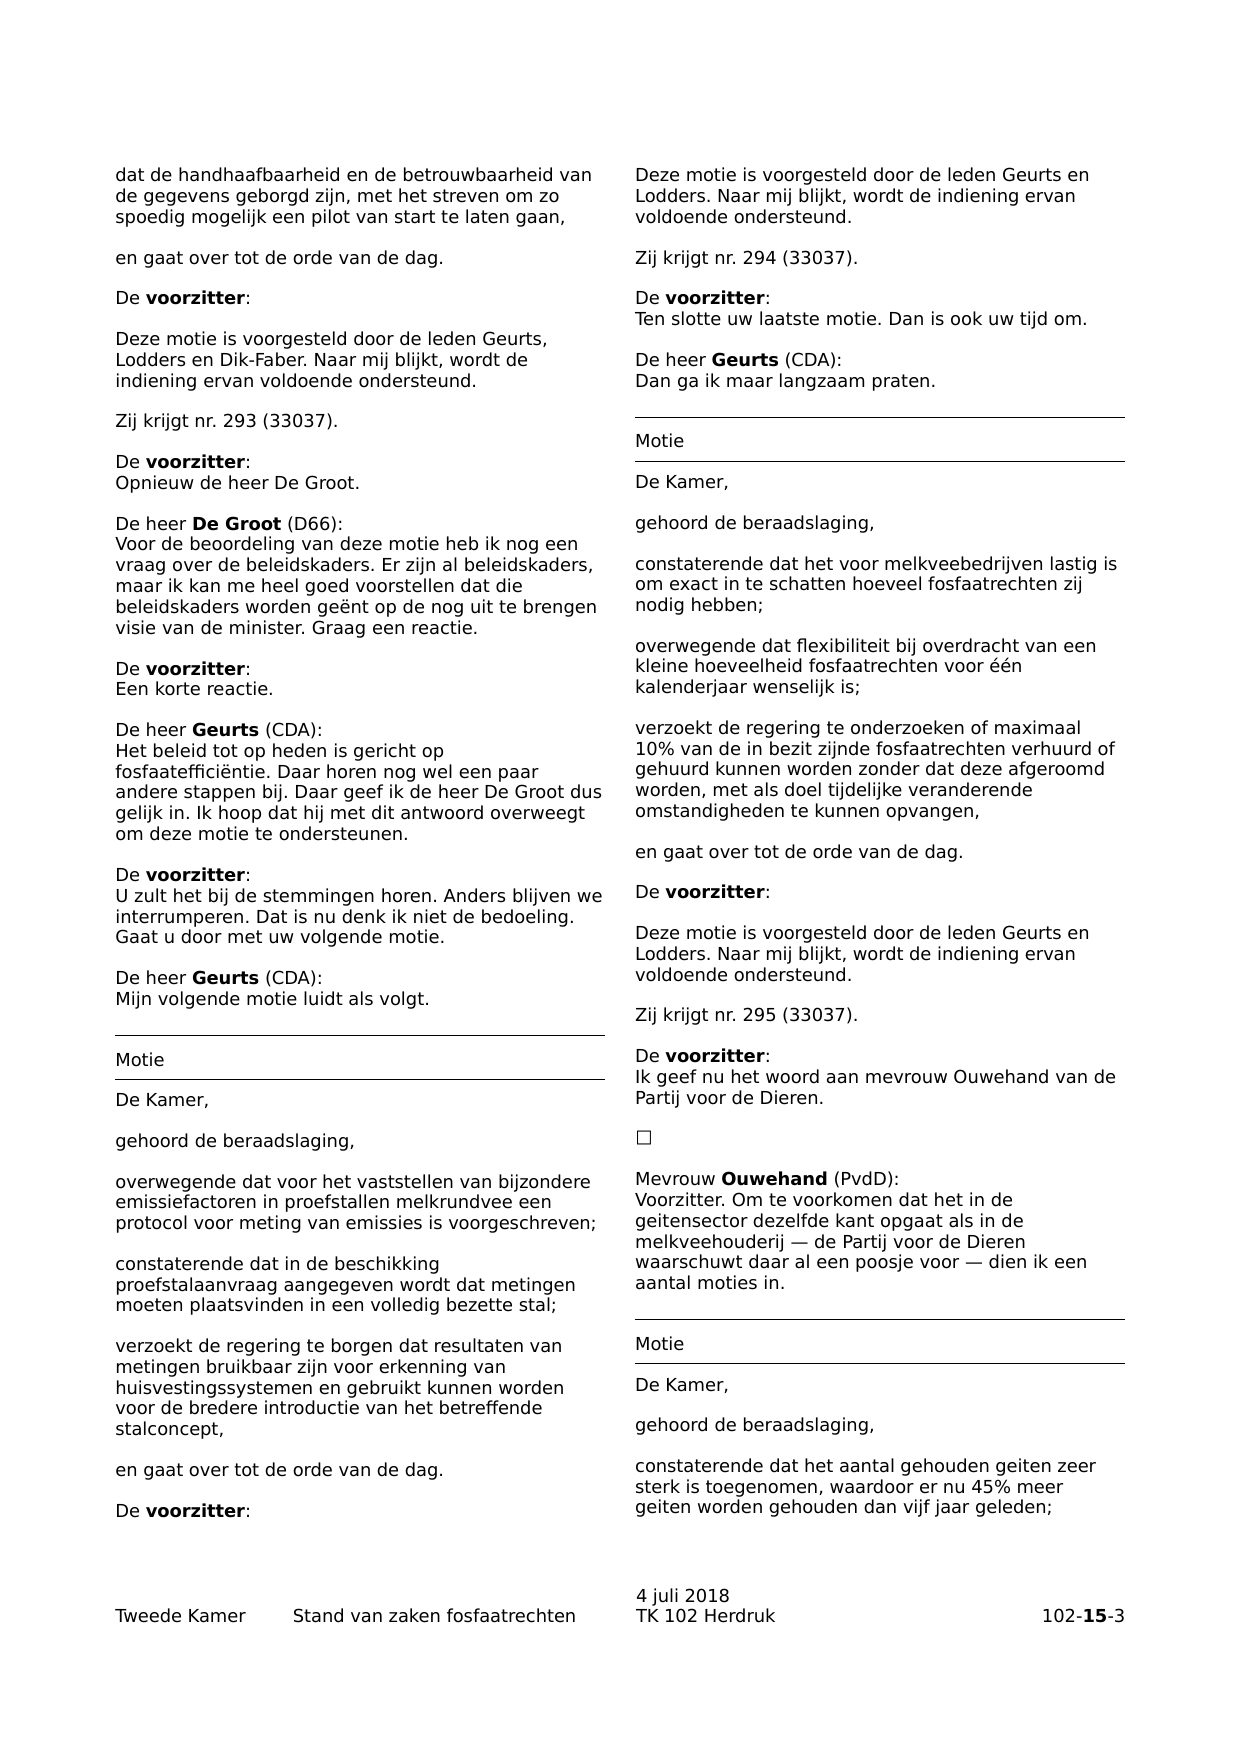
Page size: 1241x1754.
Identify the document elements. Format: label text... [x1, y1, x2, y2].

text De voorzitter: [635, 1046, 1125, 1067]
text Ik geef nu het woord aan mevrouw Ouwehand van de Partij voor de Dieren. [635, 1067, 1125, 1108]
text De Kamer, [635, 472, 1125, 493]
text Het beleid tot op heden is gericht op fosfaatefficiëntie. Daar horen nog wel een paar andere stappen bij. Daar geef ik de heer De Groot dus gelijk in. Ik hoop dat hij met dit antwoord overweegt om deze motie te ondersteunen. [115, 741, 605, 845]
text De voorzitter: [115, 288, 605, 309]
text verzoekt de regering te onderzoeken of maximaal 10% van de in bezit zijnde fosfaatrechten verhuurd of gehuurd kunnen worden zonder dat deze afgeroomd worden, met als doel tijdelijke veranderende omstandigheden te kunnen opvangen, [635, 718, 1125, 821]
text U zult het bij de stemmingen horen. Anders blijven we interrumperen. Dat is nu denk ik niet de bedoeling. Gaat u door met uw volgende motie. [115, 886, 605, 948]
text constaterende dat het voor melkveebedrijven lastig is om exact in te schatten hoeveel fosfaatrechten zij nodig hebben; [635, 553, 1125, 616]
text Motie [635, 1334, 1125, 1354]
text Voor de beoordeling van deze motie heb ik nog een vraag over de beleidskaders. Er zijn al beleidskaders, maar ik kan me heel goed voorstellen dat die beleidskaders worden geënt op de nog uit te brengen visie van de minister. Graag een reactie. [115, 534, 605, 638]
text De heer Geurts (CDA): [115, 968, 605, 989]
text dat de handhaafbaarheid en de betrouwbaarheid van de gegevens geborgd zijn, met het streven om zo spoedig mogelijk een pilot van start te laten gaan, [115, 165, 605, 227]
text De voorzitter: [635, 882, 1125, 903]
text De voorzitter: [115, 452, 605, 473]
text Een korte reactie. [115, 679, 605, 700]
text Voorzitter. Om te voorkomen dat het in de geitensector dezelfde kant opgaat als in de melkveehouderij — de Partij voor de Dieren waarschuwt daar al een poosje voor — dien ik een aantal moties in. [635, 1190, 1125, 1294]
text Deze motie is voorgesteld door de leden Geurts en Lodders. Naar mij blijkt, wordt de indiening ervan voldoende ondersteund. [635, 165, 1125, 227]
text Mevrouw Ouwehand (PvdD): [635, 1169, 1125, 1190]
text Opnieuw de heer De Groot. [115, 473, 605, 493]
text Ten slotte uw laatste motie. Dan is ook uw tijd om. [635, 309, 1125, 330]
text Zij krijgt nr. 295 (33037). [635, 1005, 1125, 1026]
text Zij krijgt nr. 293 (33037). [115, 411, 605, 432]
text De voorzitter: [115, 1500, 605, 1521]
text De voorzitter: [115, 865, 605, 886]
text constaterende dat in de beschikking proefstalaanvraag aangegeven wordt dat metingen moeten plaatsvinden in een volledig bezette stal; [115, 1254, 605, 1316]
text verzoekt de regering te borgen dat resultaten van metingen bruikbaar zijn voor erkenning van huisvestingssystemen en gebruikt kunnen worden voor de bredere introductie van het betreffende stalconcept, [115, 1336, 605, 1440]
text gehoord de beraadslaging, [635, 1415, 1125, 1436]
text overwegende dat flexibiliteit bij overdracht van een kleine hoeveelheid fosfaatrechten voor één kalenderjaar wenselijk is; [635, 636, 1125, 698]
text ⬜ [635, 1128, 1125, 1149]
text De heer Geurts (CDA): [635, 350, 1125, 371]
text constaterende dat het aantal gehouden geiten zeer sterk is toegenomen, waardoor er nu 45% meer geiten worden gehouden dan vijf jaar geleden; [635, 1456, 1125, 1518]
text De heer Geurts (CDA): [115, 720, 605, 741]
text De voorzitter: [635, 288, 1125, 309]
text Dan ga ik maar langzaam praten. [635, 371, 1125, 391]
text De Kamer, [115, 1090, 605, 1111]
text De heer De Groot (D66): [115, 513, 605, 534]
text Deze motie is voorgesteld door de leden Geurts, Lodders en Dik-Faber. Naar mij blijkt, wordt de indiening ervan voldoende ondersteund. [115, 329, 605, 391]
text Motie [115, 1049, 605, 1070]
text gehoord de beraadslaging, [115, 1131, 605, 1152]
text en gaat over tot de orde van de dag. [635, 841, 1125, 862]
text gehoord de beraadslaging, [635, 513, 1125, 533]
text De voorzitter: [115, 658, 605, 679]
text Deze motie is voorgesteld door de leden Geurts en Lodders. Naar mij blijkt, wordt de indiening ervan voldoende ondersteund. [635, 923, 1125, 985]
text Mijn volgende motie luidt als volgt. [115, 989, 605, 1009]
text De Kamer, [635, 1374, 1125, 1395]
text en gaat over tot de orde van de dag. [115, 1460, 605, 1480]
text en gaat over tot de orde van de dag. [115, 247, 605, 268]
text overwegende dat voor het vaststellen van bijzondere emissiefactoren in proefstallen melkrundvee een protocol voor meting van emissies is voorgeschreven; [115, 1172, 605, 1234]
text Motie [635, 431, 1125, 452]
text Zij krijgt nr. 294 (33037). [635, 247, 1125, 268]
